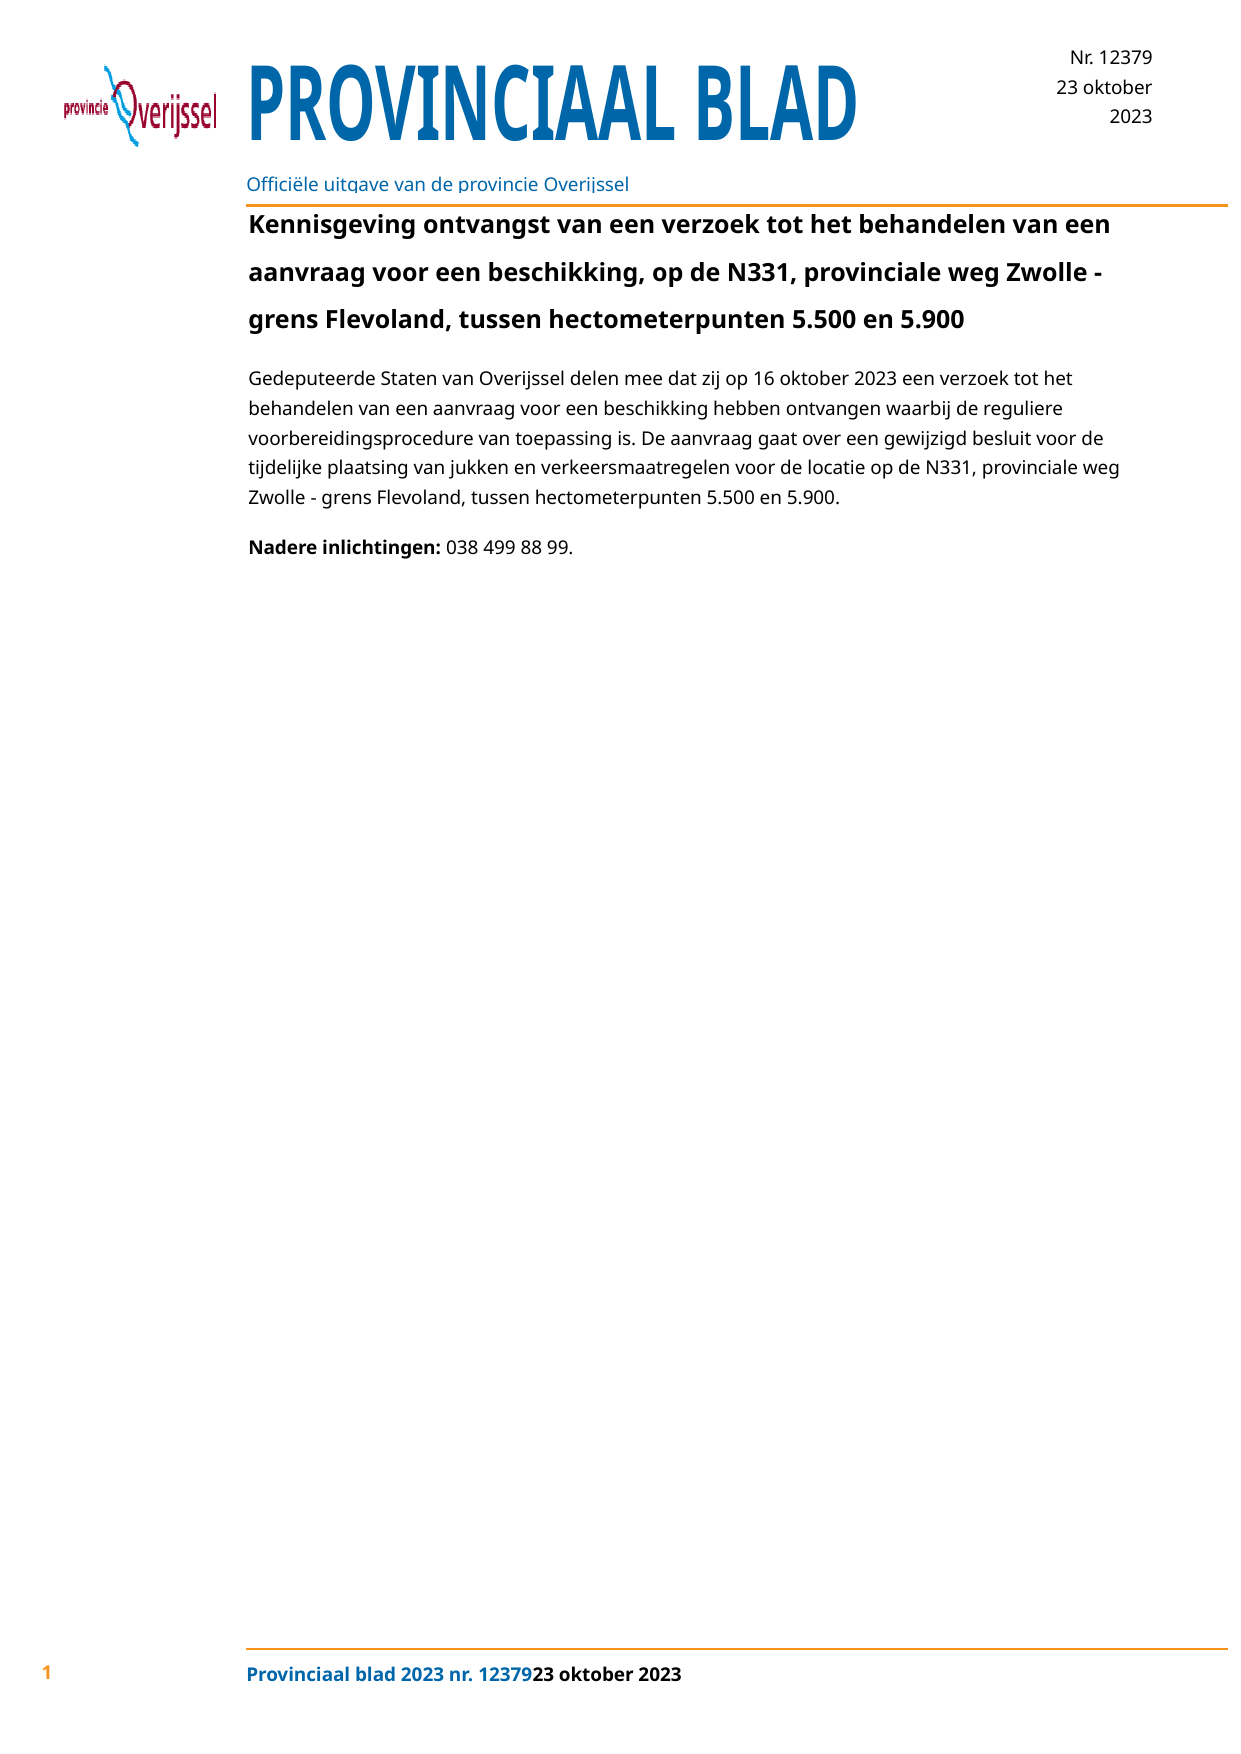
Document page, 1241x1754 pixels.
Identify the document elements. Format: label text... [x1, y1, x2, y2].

text Kennisgeving ontvangst van een verzoek tot het behandelen van een aanvraag voor een beschikking, op de N331, provinciale weg Zwolle - grens Flevoland, tussen hectometerpunten 5.500 en 5.900 [248, 207, 1152, 336]
text Gedeputeerde Staten van Overijssel delen mee dat zij op 16 oktober 2023 een verzoek tot het behandelen van een aanvraag voor een beschikking hebben ontvangen waarbij de reguliere voorbereidingsprocedure van toepassing is. De aanvraag gaat over een gewijzigd besluit voor de tijdelijke plaatsing van jukken en verkeersmaatregelen voor de locatie op de N331, provinciale weg Zwolle - grens Flevoland, tussen hectometerpunten 5.500 en 5.900. [248, 366, 1152, 509]
text Nadere inlichtingen: 038 499 88 99. [248, 534, 1152, 560]
picture [41, 47, 231, 172]
